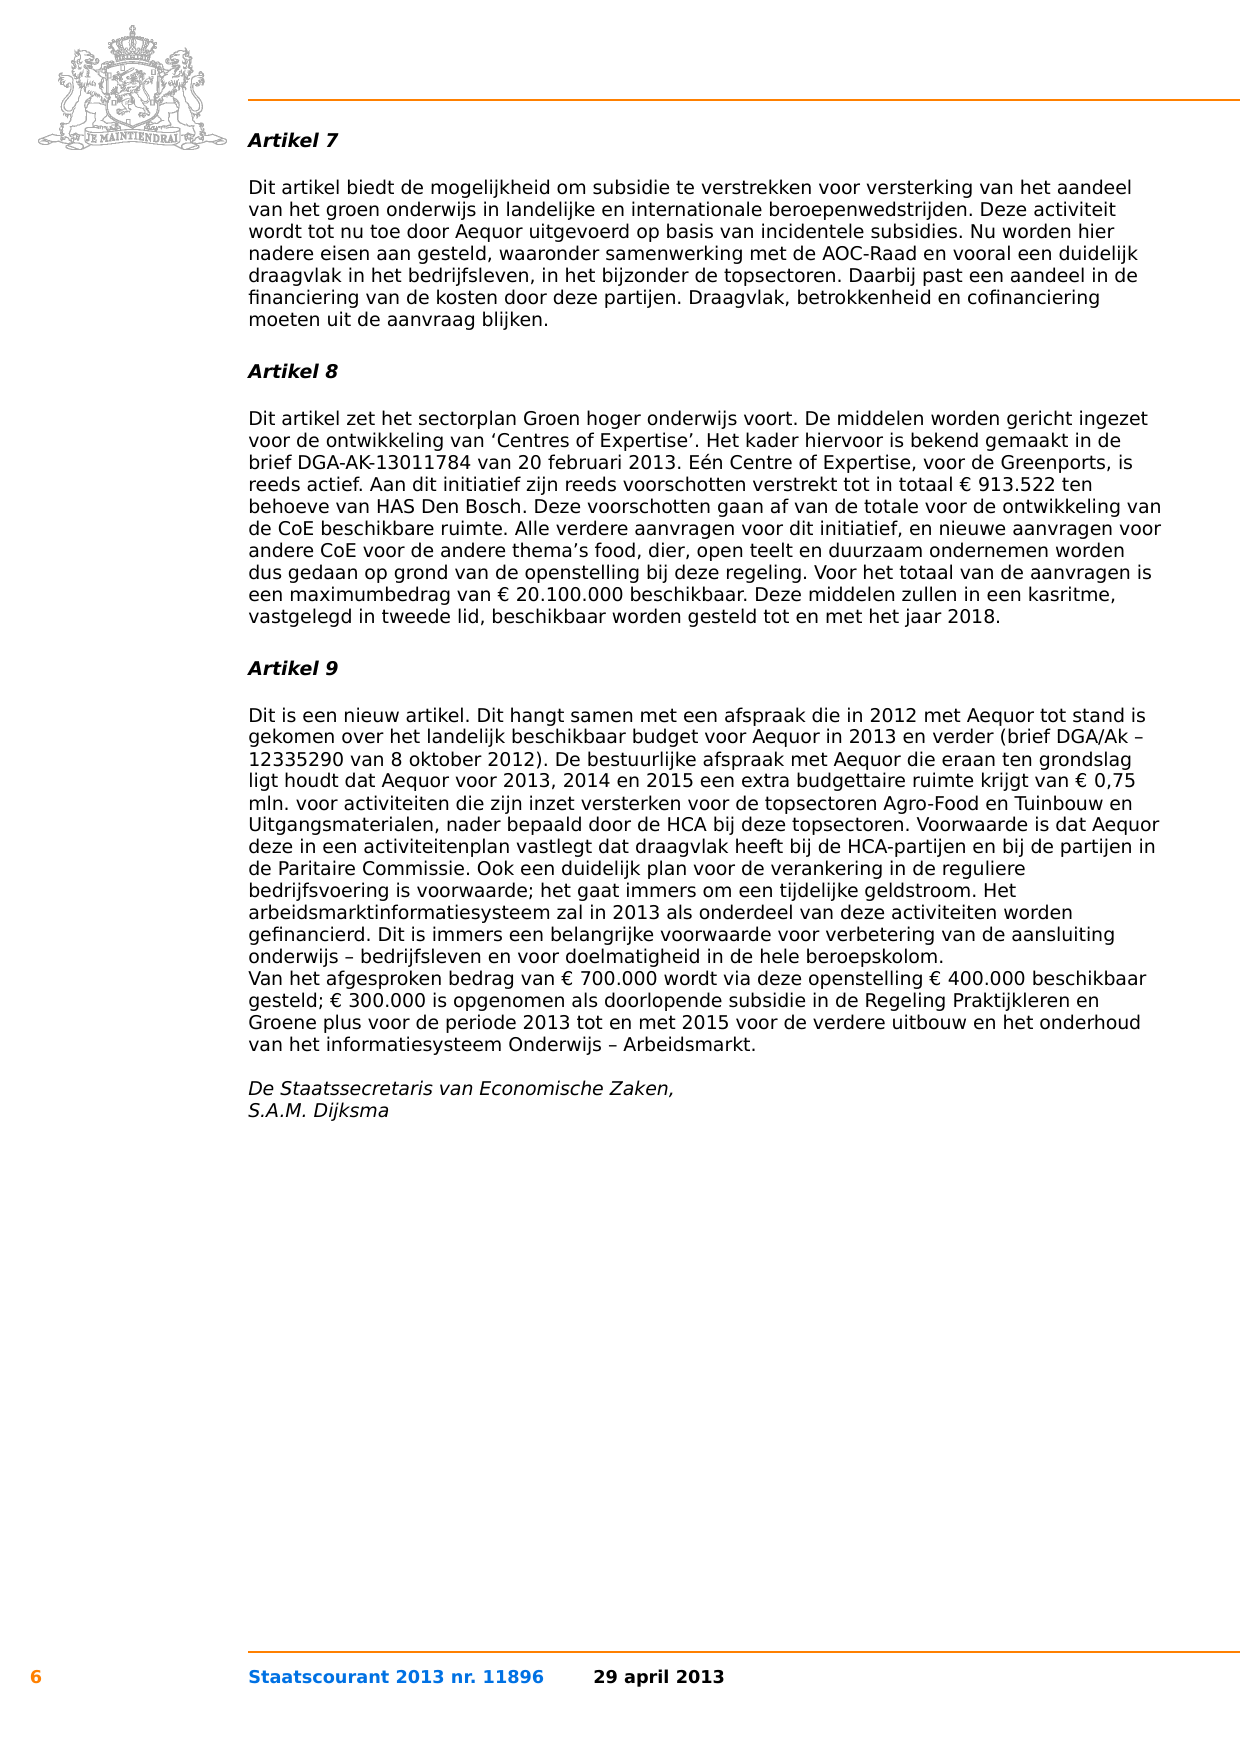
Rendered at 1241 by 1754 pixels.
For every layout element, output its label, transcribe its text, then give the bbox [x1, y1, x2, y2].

picture [38, 25, 227, 150]
text Dit artikel biedt de mogelijkheid om subsidie te verstrekken voor versterking van het aandeel van het groen onderwijs in landelijke en internationale beroepenwedstrijden. Deze activiteit wordt tot nu toe door Aequor uitgevoerd op basis van incidentele subsidies. Nu worden hier nadere eisen aan gesteld, waaronder samenwerking met de AOC-Raad en vooral een duidelijk draagvlak in het bedrijfsleven, in het bijzonder de topsectoren. Daarbij past een aandeel in de financiering van de kosten door deze partijen. Draagvlak, betrokkenheid en cofinanciering moeten uit de aanvraag blijken. [248, 177, 1163, 331]
subtitle Artikel 7 [248, 130, 1163, 152]
text Van het afgesproken bedrag van € 700.000 wordt via deze openstelling € 400.000 beschikbaar gesteld; € 300.000 is opgenomen als doorlopende subsidie in de Regeling Praktijkleren en Groene plus voor de periode 2013 tot en met 2015 voor de verdere uitbouw en het onderhoud van het informatiesysteem Onderwijs – Arbeidsmarkt. [248, 968, 1163, 1056]
text Dit is een nieuw artikel. Dit hangt samen met een afspraak die in 2012 met Aequor tot stand is gekomen over het landelijk beschikbaar budget voor Aequor in 2013 en verder (brief DGA/Ak – 12335290 van 8 oktober 2012). De bestuurlijke afspraak met Aequor die eraan ten grondslag ligt houdt dat Aequor voor 2013, 2014 en 2015 een extra budgettaire ruimte krijgt van € 0,75 mln. voor activiteiten die zijn inzet versterken voor de topsectoren Agro-Food en Tuinbouw en Uitgangsmaterialen, nader bepaald door de HCA bij deze topsectoren. Voorwaarde is dat Aequor deze in een activiteitenplan vastlegt dat draagvlak heeft bij de HCA-partijen en bij de partijen in de Paritaire Commissie. Ook een duidelijk plan voor de verankering in de reguliere bedrijfsvoering is voorwaarde; het gaat immers om een tijdelijke geldstroom. Het arbeidsmarktinformatiesysteem zal in 2013 als onderdeel van deze activiteiten worden gefinancierd. Dit is immers een belangrijke voorwaarde voor verbetering van de aansluiting onderwijs – bedrijfsleven en voor doelmatigheid in de hele beroepskolom. [248, 704, 1163, 968]
text Dit artikel zet het sectorplan Groen hoger onderwijs voort. De middelen worden gericht ingezet voor de ontwikkeling van ‘Centres of Expertise’. Het kader hiervoor is bekend gemaakt in de brief DGA-AK-13011784 van 20 februari 2013. Eén Centre of Expertise, voor de Greenports, is reeds actief. Aan dit initiatief zijn reeds voorschotten verstrekt tot in totaal € 913.522 ten behoeve van HAS Den Bosch. Deze voorschotten gaan af van de totale voor de ontwikkeling van de CoE beschikbare ruimte. Alle verdere aanvragen voor dit initiatief, en nieuwe aanvragen voor andere CoE voor de andere thema’s food, dier, open teelt en duurzaam ondernemen worden dus gedaan op grond van de openstelling bij deze regeling. Voor het totaal van de aanvragen is een maximumbedrag van € 20.100.000 beschikbaar. Deze middelen zullen in een kasritme, vastgelegd in tweede lid, beschikbaar worden gesteld tot en met het jaar 2018. [248, 408, 1163, 627]
subtitle Artikel 8 [248, 361, 1163, 383]
subtitle Artikel 9 [248, 657, 1163, 679]
text De Staatssecretaris van Economische Zaken, S.A.M. Dijksma [248, 1078, 1163, 1122]
